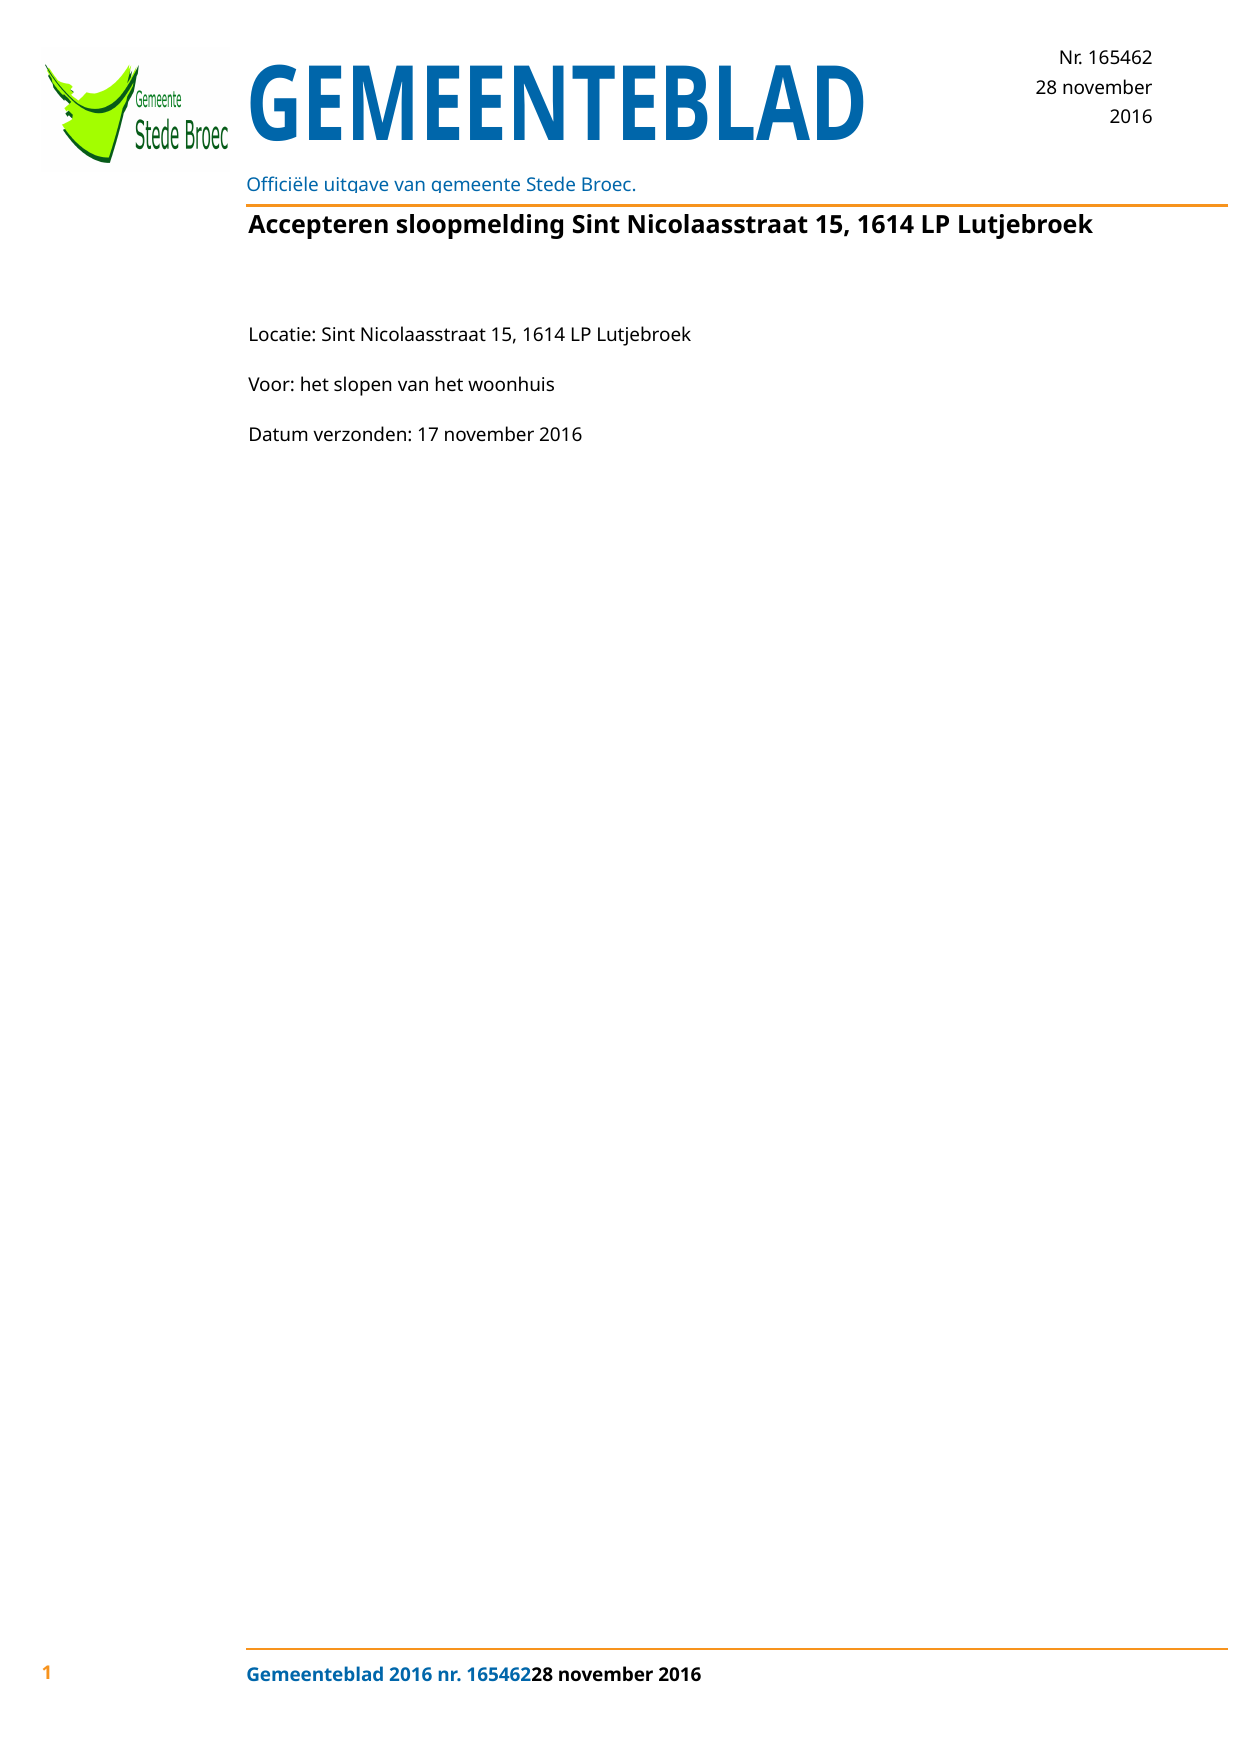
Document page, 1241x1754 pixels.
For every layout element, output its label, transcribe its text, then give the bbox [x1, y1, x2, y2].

text Datum verzonden: 17 november 2016 [248, 422, 1152, 447]
text Accepteren sloopmelding Sint Nicolaasstraat 15, 1614 LP Lutjebroek [248, 207, 1152, 241]
text Locatie: Sint Nicolaasstraat 15, 1614 LP Lutjebroek [248, 321, 1152, 346]
text Voor: het slopen van het woonhuis [248, 371, 1152, 397]
picture [41, 47, 231, 172]
